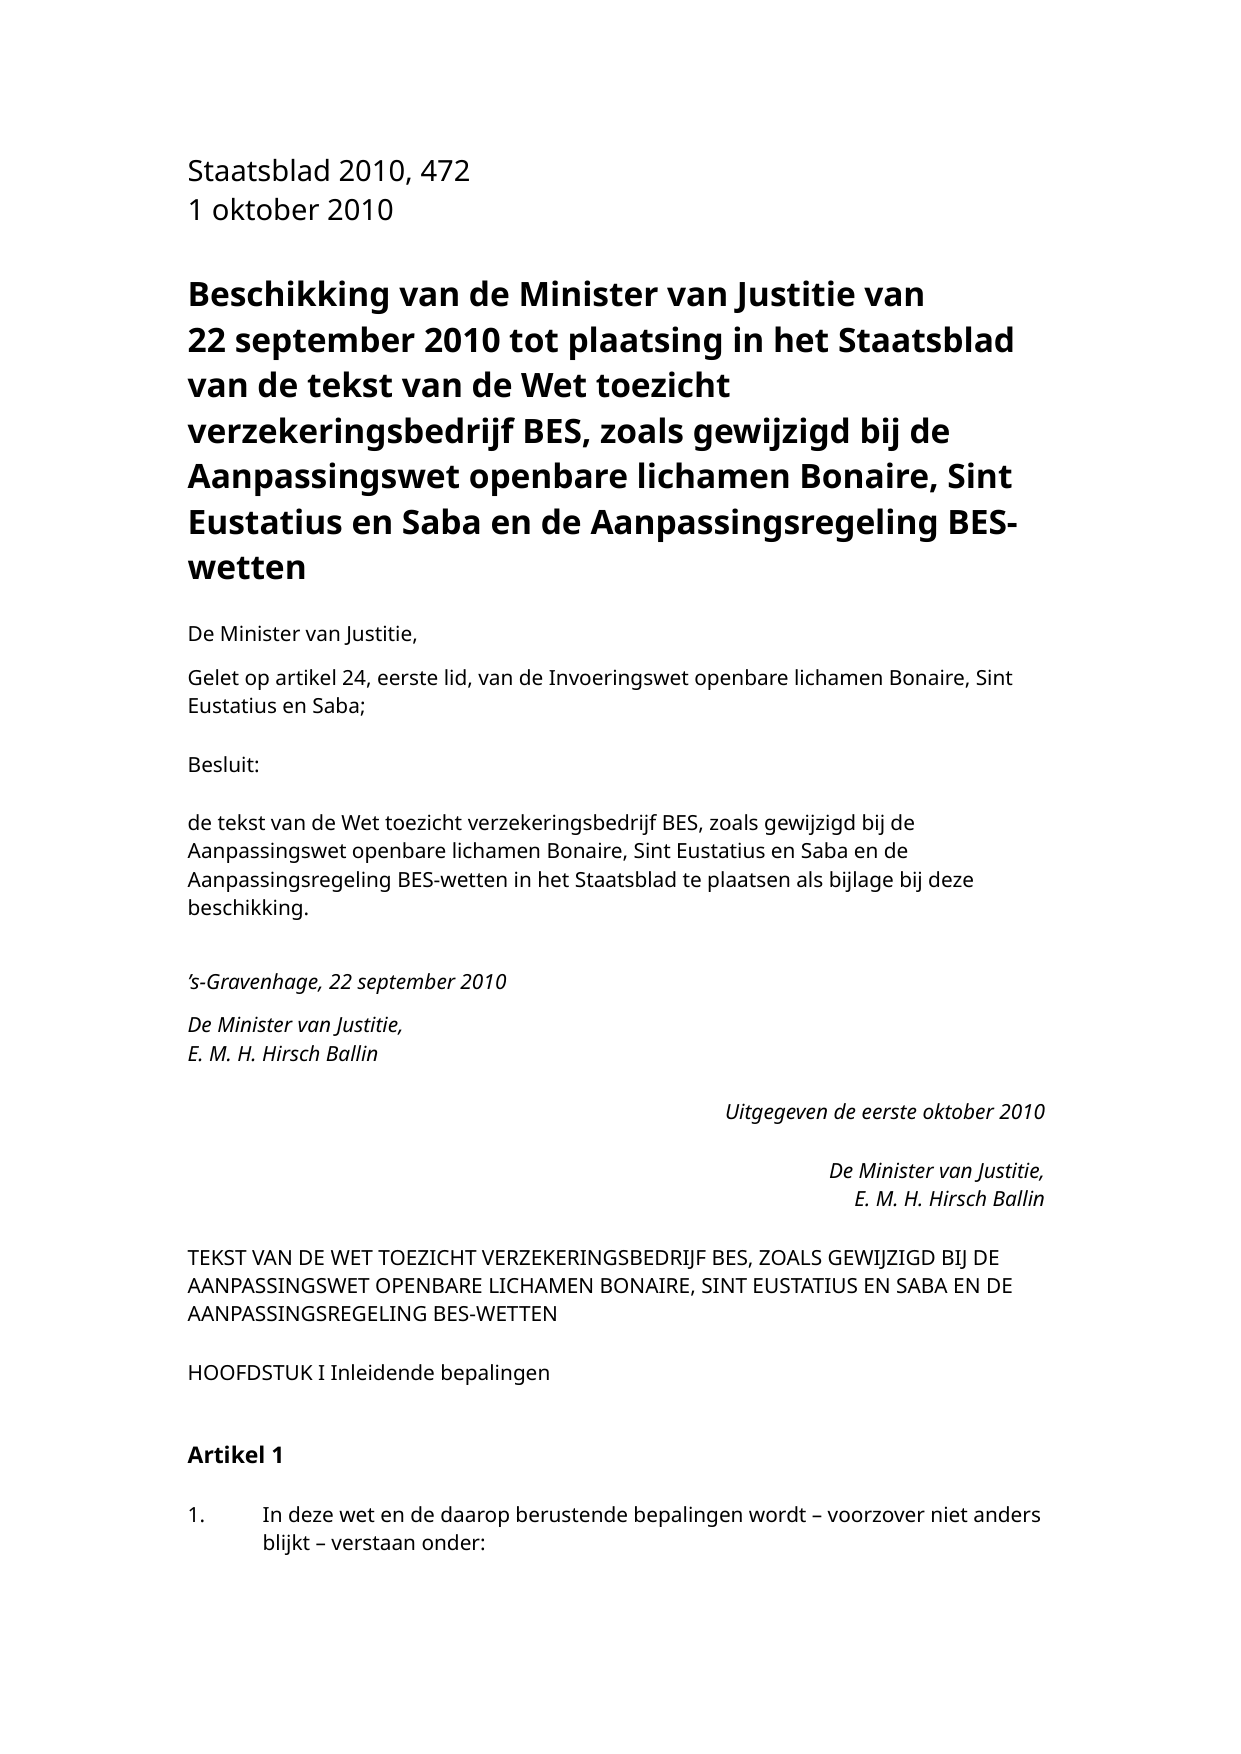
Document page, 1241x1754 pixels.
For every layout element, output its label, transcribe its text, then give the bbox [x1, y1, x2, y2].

text De Minister van Justitie, [187, 1010, 1053, 1039]
text Staatsblad 2010, 472 [187, 150, 1053, 190]
text Besluit: [187, 750, 1053, 778]
text E. M. H. Hirsch Ballin [187, 1184, 1053, 1213]
subtitle Artikel 1 [187, 1439, 1053, 1470]
text Gelet op artikel 24, eerste lid, van de Invoeringswet openbare lichamen Bonaire, Sint Eustatius en Saba; [187, 663, 1053, 720]
subtitle HOOFDSTUK I Inleidende bepalingen [187, 1358, 1053, 1386]
text Uitgegeven de eerste oktober 2010 [187, 1097, 1053, 1126]
text De Minister van Justitie, [187, 619, 1053, 648]
subtitle Beschikking van de Minister van Justitie van 22 september 2010 tot plaatsing in het Staatsblad van de tekst van de Wet toezicht verzekeringsbedrijf BES, zoals gewijzigd bij de Aanpassingswet openbare lichamen Bonaire, Sint Eustatius en Saba en de Aanpassingsregeling BES-wetten [187, 271, 1053, 589]
list In deze wet en de daarop berustende bepalingen wordt – voorzover niet anders blijkt – verstaan onder: [187, 1500, 1053, 1557]
text de tekst van de Wet toezicht verzekeringsbedrijf BES, zoals gewijzigd bij de Aanpassingswet openbare lichamen Bonaire, Sint Eustatius en Saba en de Aanpassingsregeling BES-wetten in het Staatsblad te plaatsen als bijlage bij deze beschikking. [187, 808, 1053, 922]
text ’s-Gravenhage, 22 september 2010 [187, 967, 1053, 995]
text 1 oktober 2010 [187, 190, 1053, 229]
text E. M. H. Hirsch Ballin [187, 1039, 1053, 1067]
text De Minister van Justitie, [187, 1156, 1053, 1184]
subtitle TEKST VAN DE WET TOEZICHT VERZEKERINGSBEDRIJF BES, ZOALS GEWIJZIGD BIJ DE AANPASSINGSWET OPENBARE LICHAMEN BONAIRE, SINT EUSTATIUS EN SABA EN DE AANPASSINGSREGELING BES-WETTEN [187, 1243, 1053, 1328]
